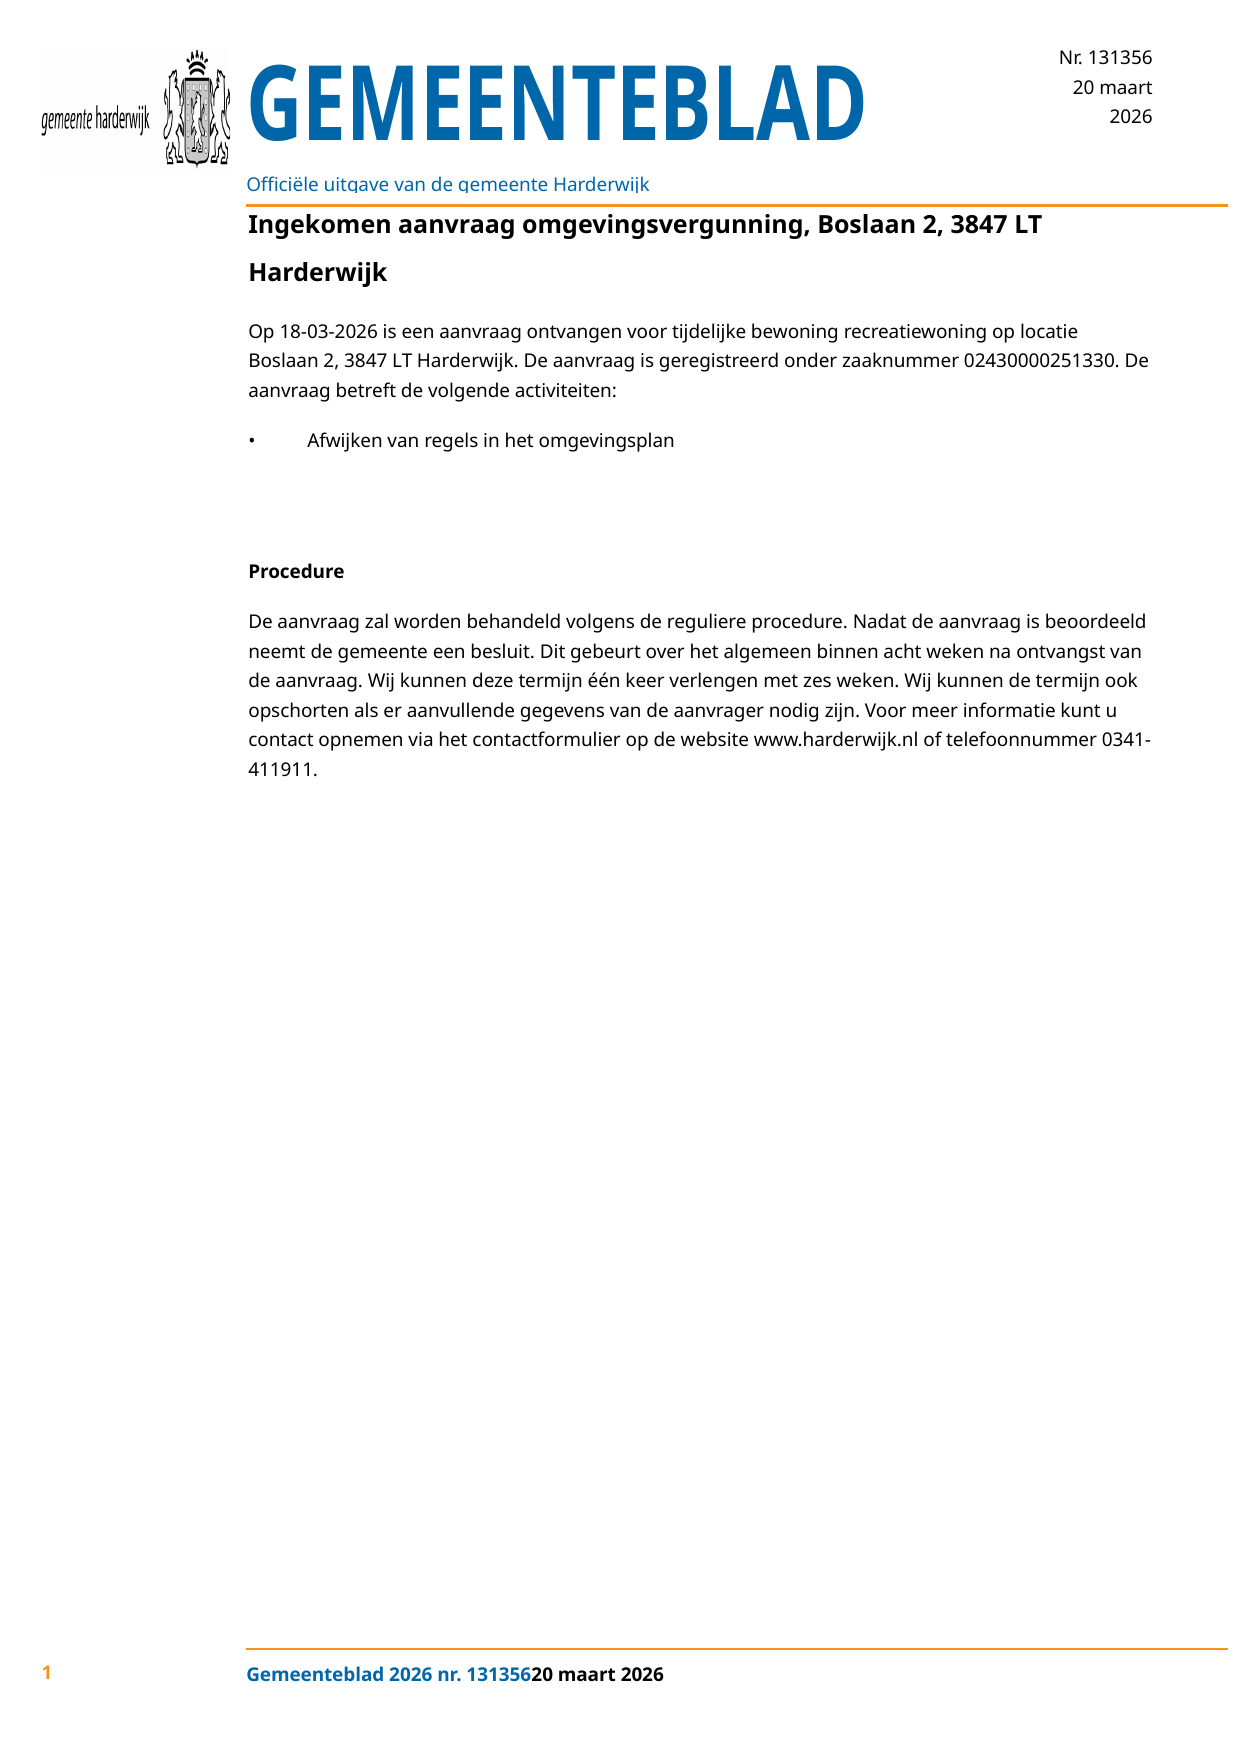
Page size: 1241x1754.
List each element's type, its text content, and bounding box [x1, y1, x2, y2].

list Afwijken van regels in het omgevingsplan [248, 427, 1152, 453]
text Op 18-03-2026 is een aanvraag ontvangen voor tijdelijke bewoning recreatiewoning op locatie Boslaan 2, 3847 LT Harderwijk. De aanvraag is geregistreerd onder zaaknummer 02430000251330. De aanvraag betreft de volgende activiteiten: [248, 318, 1152, 403]
picture [41, 47, 231, 172]
text De aanvraag zal worden behandeld volgens de reguliere procedure. Nadat de aanvraag is beoordeeld neemt de gemeente een besluit. Dit gebeurt over het algemeen binnen acht weken na ontvangst van de aanvraag. Wij kunnen deze termijn één keer verlengen met zes weken. Wij kunnen de termijn ook opschorten als er aanvullende gegevens van de aanvrager nodig zijn. Voor meer informatie kunt u contact opnemen via het contactformulier op de website www.harderwijk.nl of telefoonnummer 0341-411911. [248, 608, 1152, 782]
text Ingekomen aanvraag omgevingsvergunning, Boslaan 2, 3847 LT Harderwijk [248, 207, 1152, 288]
text Procedure [248, 558, 1152, 584]
